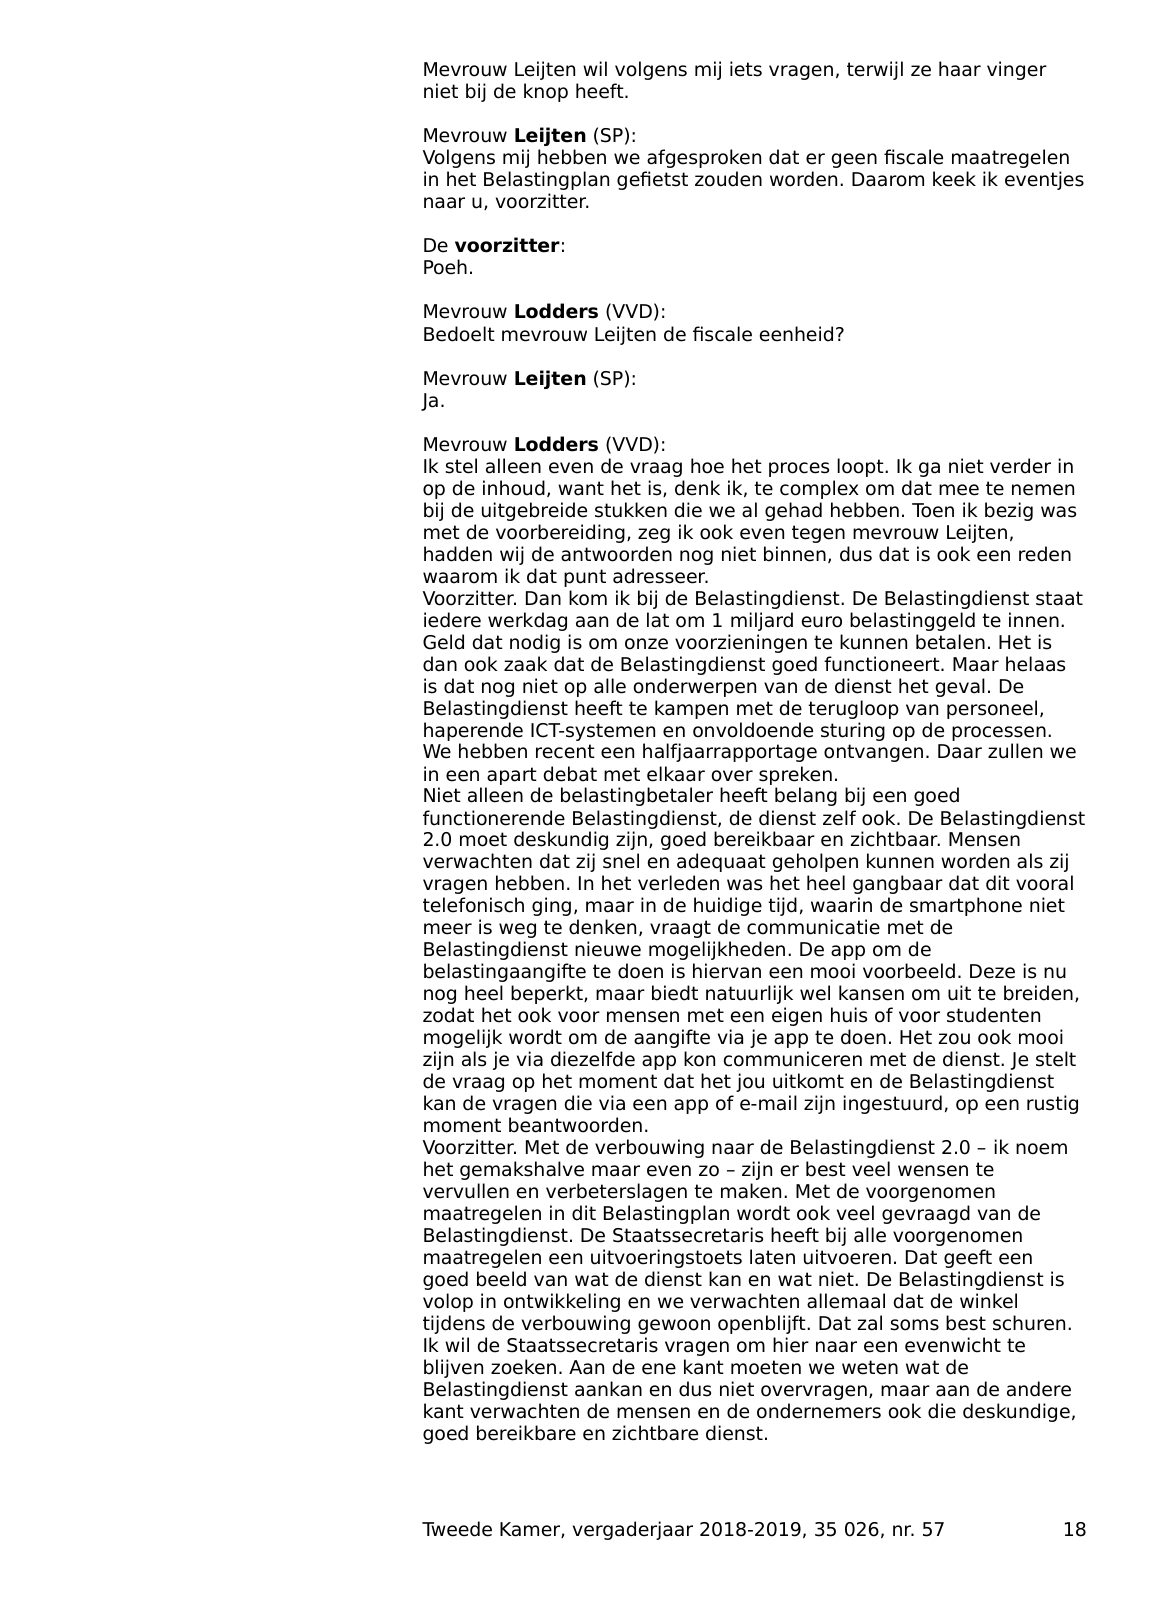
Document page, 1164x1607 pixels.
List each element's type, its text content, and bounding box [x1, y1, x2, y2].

text Voorzitter. Dan kom ik bij de Belastingdienst. De Belastingdienst staat iedere werkdag aan de lat om 1 miljard euro belastinggeld te innen. Geld dat nodig is om onze voorzieningen te kunnen betalen. Het is dan ook zaak dat de Belastingdienst goed functioneert. Maar helaas is dat nog niet op alle onderwerpen van de dienst het geval. De Belastingdienst heeft te kampen met de terugloop van personeel, haperende ICT-systemen en onvoldoende sturing op de processen. We hebben recent een halfjaarrapportage ontvangen. Daar zullen we in een apart debat met elkaar over spreken. [422, 588, 1087, 785]
text Poeh. [422, 257, 1087, 279]
text Ja. [422, 389, 1087, 412]
text Mevrouw Leijten (SP): [422, 368, 1087, 389]
text Mevrouw Leijten (SP): [422, 125, 1087, 147]
text Voorzitter. Met de verbouwing naar de Belastingdienst 2.0 – ik noem het gemakshalve maar even zo – zijn er best veel wensen te vervullen en verbeterslagen te maken. Met de voorgenomen maatregelen in dit Belastingplan wordt ook veel gevraagd van de Belastingdienst. De Staatssecretaris heeft bij alle voorgenomen maatregelen een uitvoeringstoets laten uitvoeren. Dat geeft een goed beeld van wat de dienst kan en wat niet. De Belastingdienst is volop in ontwikkeling en we verwachten allemaal dat de winkel tijdens de verbouwing gewoon openblijft. Dat zal soms best schuren. Ik wil de Staatssecretaris vragen om hier naar een evenwicht te blijven zoeken. Aan de ene kant moeten we weten wat de Belastingdienst aankan en dus niet overvragen, maar aan de andere kant verwachten de mensen en de ondernemers ook die deskundige, goed bereikbare en zichtbare dienst. [422, 1137, 1087, 1445]
text De voorzitter: [422, 235, 1087, 257]
text Volgens mij hebben we afgesproken dat er geen fiscale maatregelen in het Belastingplan gefietst zouden worden. Daarom keek ik eventjes naar u, voorzitter. [422, 147, 1087, 213]
text Mevrouw Lodders (VVD): [422, 434, 1087, 456]
text Mevrouw Leijten wil volgens mij iets vragen, terwijl ze haar vinger niet bij de knop heeft. [422, 59, 1087, 103]
text Mevrouw Lodders (VVD): [422, 301, 1087, 323]
text Niet alleen de belastingbetaler heeft belang bij een goed functionerende Belastingdienst, de dienst zelf ook. De Belastingdienst 2.0 moet deskundig zijn, goed bereikbaar en zichtbaar. Mensen verwachten dat zij snel en adequaat geholpen kunnen worden als zij vragen hebben. In het verleden was het heel gangbaar dat dit vooral telefonisch ging, maar in de huidige tijd, waarin de smartphone niet meer is weg te denken, vraagt de communicatie met de Belastingdienst nieuwe mogelijkheden. De app om de belastingaangifte te doen is hiervan een mooi voorbeeld. Deze is nu nog heel beperkt, maar biedt natuurlijk wel kansen om uit te breiden, zodat het ook voor mensen met een eigen huis of voor studenten mogelijk wordt om de aangifte via je app te doen. Het zou ook mooi zijn als je via diezelfde app kon communiceren met de dienst. Je stelt de vraag op het moment dat het jou uitkomt en de Belastingdienst kan de vragen die via een app of e-mail zijn ingestuurd, op een rustig moment beantwoorden. [422, 785, 1087, 1137]
text Ik stel alleen even de vraag hoe het proces loopt. Ik ga niet verder in op de inhoud, want het is, denk ik, te complex om dat mee te nemen bij de uitgebreide stukken die we al gehad hebben. Toen ik bezig was met de voorbereiding, zeg ik ook even tegen mevrouw Leijten, hadden wij de antwoorden nog niet binnen, dus dat is ook een reden waarom ik dat punt adresseer. [422, 456, 1087, 588]
text Bedoelt mevrouw Leijten de fiscale eenheid? [422, 323, 1087, 345]
